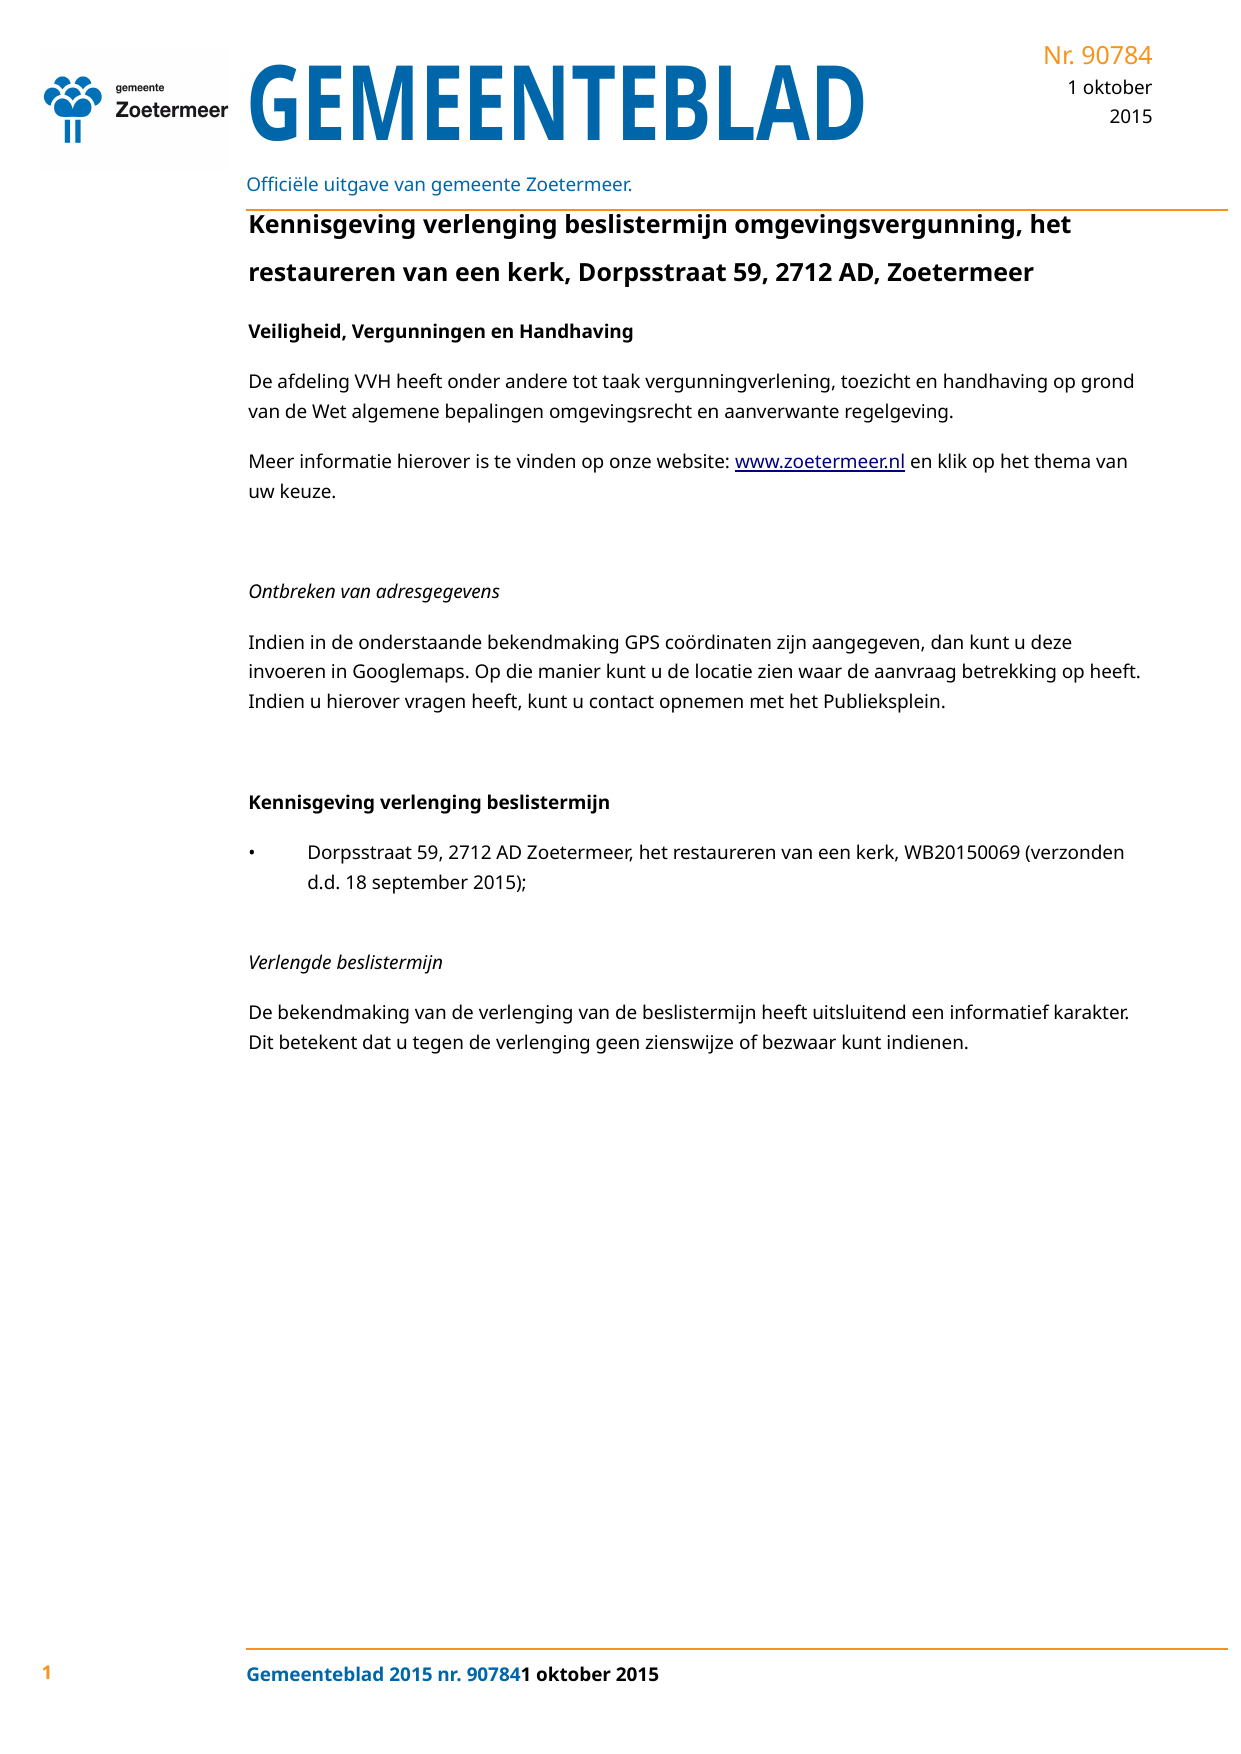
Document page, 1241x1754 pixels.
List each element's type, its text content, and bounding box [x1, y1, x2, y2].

text De bekendmaking van de verlenging van de beslistermijn heeft uitsluitend een informatief karakter. Dit betekent dat u tegen de verlenging geen zienswijze of bezwaar kunt indienen. [248, 999, 1152, 1055]
text De afdeling VVH heeft onder andere tot taak vergunningverlening, toezicht en handhaving op grond van de Wet algemene bepalingen omgevingsrecht en aanverwante regelgeving. [248, 368, 1152, 424]
text Ontbreken van adresgegevens [248, 579, 1152, 604]
text Kennisgeving verlenging beslistermijn [248, 789, 1152, 815]
text Verlengde beslistermijn [248, 949, 1152, 975]
text Kennisgeving verlenging beslistermijn omgevingsvergunning, het restaureren van een kerk, Dorpsstraat 59, 2712 AD, Zoetermeer [248, 211, 1152, 288]
text Meer informatie hierover is te vinden op onze website: www.zoetermeer.nl en klik op het thema van uw keuze. [248, 448, 1152, 504]
list Dorpsstraat 59, 2712 AD Zoetermeer, het restaureren van een kerk, WB20150069 (verzonden d.d. 18 september 2015); [248, 839, 1152, 895]
text Veiligheid, Vergunningen en Handhaving [248, 318, 1152, 344]
picture [41, 47, 231, 172]
text Indien in de onderstaande bekendmaking GPS coördinaten zijn aangegeven, dan kunt u deze invoeren in Googlemaps. Op die manier kunt u de locatie zien waar de aanvraag betrekking op heeft. Indien u hierover vragen heeft, kunt u contact opnemen met het Publieksplein. [248, 629, 1152, 714]
